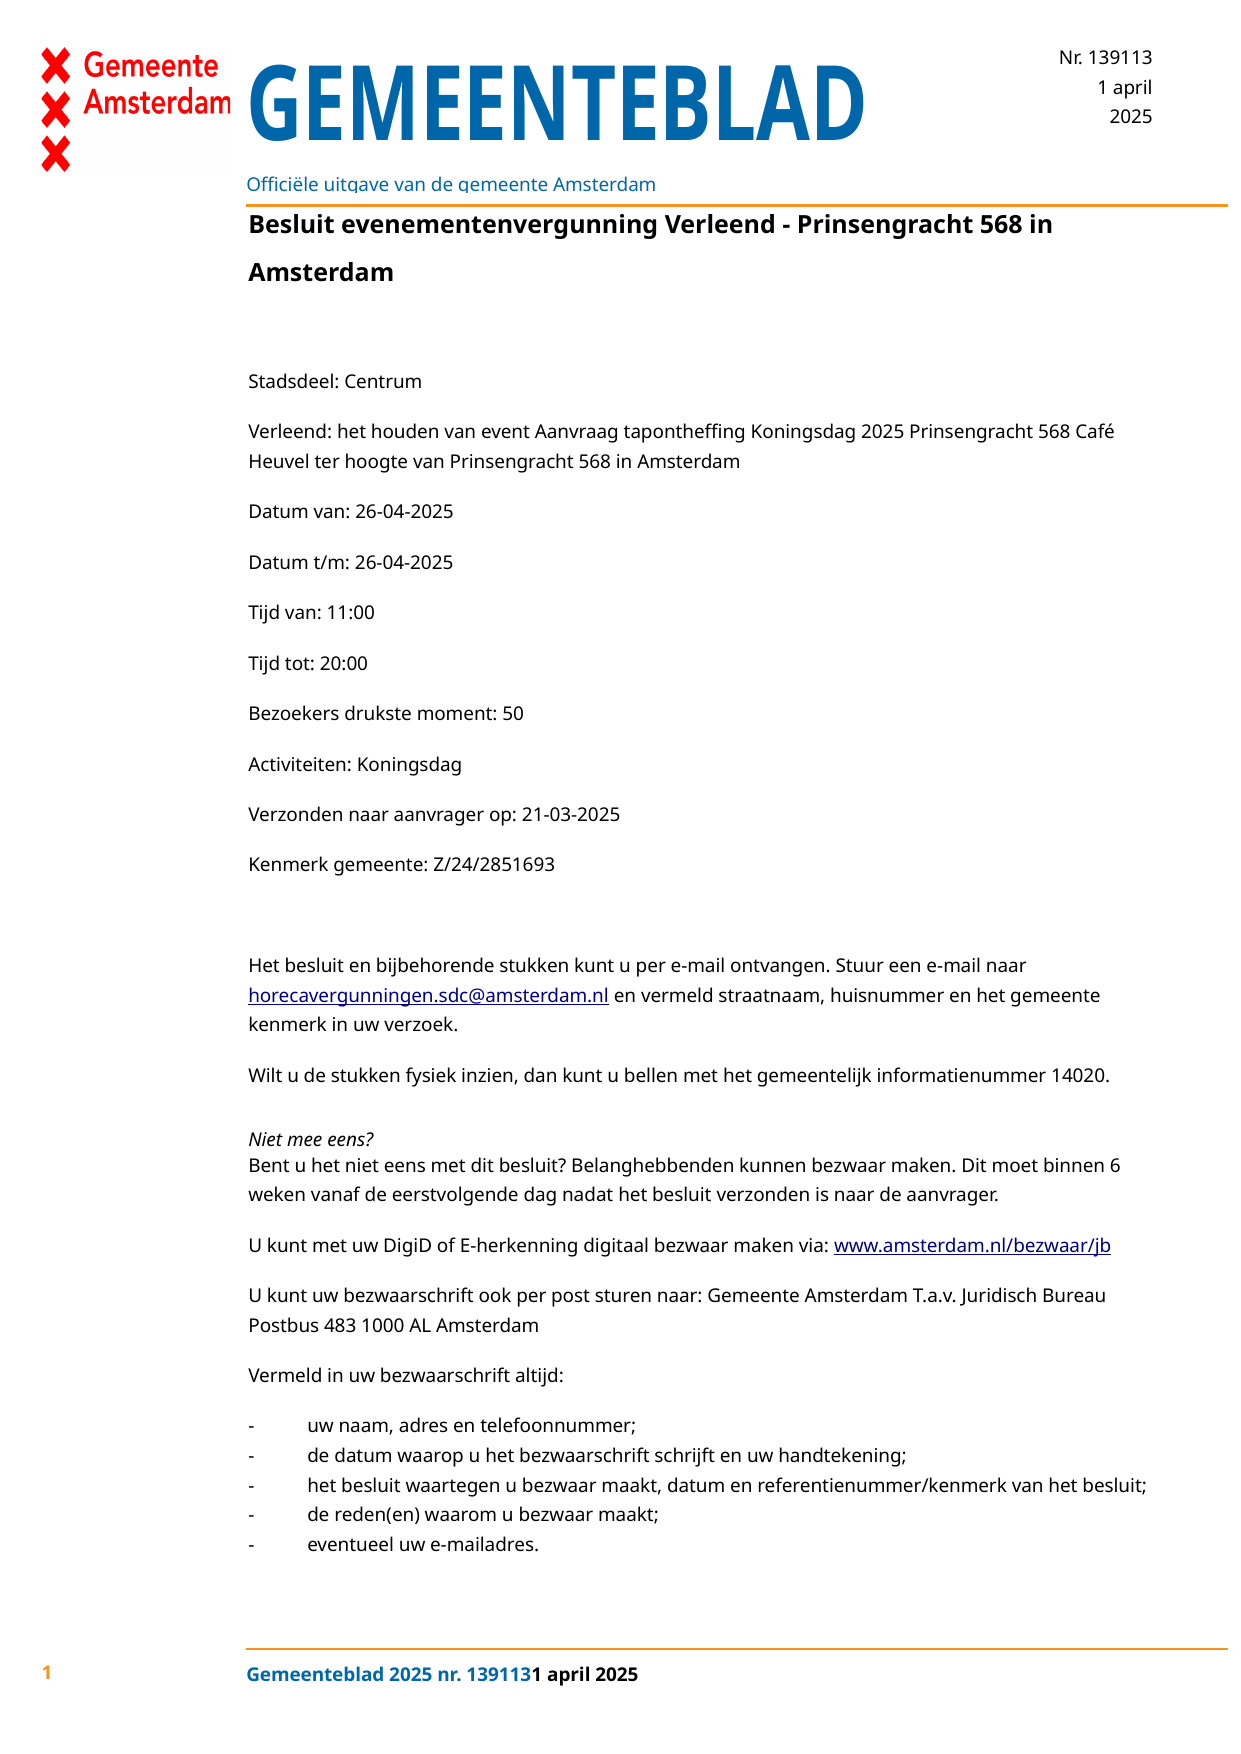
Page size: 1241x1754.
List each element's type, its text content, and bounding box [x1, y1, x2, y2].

text Vermeld in uw bezwaarschrift altijd: [248, 1362, 1152, 1388]
text Wilt u de stukken fysiek inzien, dan kunt u bellen met het gemeentelijk informatienummer 14020. [248, 1062, 1152, 1088]
text Bent u het niet eens met dit besluit? Belanghebbenden kunnen bezwaar maken. Dit moet binnen 6 weken vanaf de eerstvolgende dag nadat het besluit verzonden is naar de aanvrager. [248, 1152, 1152, 1207]
text Niet mee eens? [248, 1126, 1152, 1152]
list eventueel uw e-mailadres. [248, 1531, 1152, 1557]
list het besluit waartegen u bezwaar maakt, datum en referentienummer/kenmerk van het besluit; [248, 1472, 1152, 1497]
list de datum waarop u het bezwaarschrift schrijft en uw handtekening; [248, 1442, 1152, 1468]
list de reden(en) waarom u bezwaar maakt; [248, 1501, 1152, 1527]
text U kunt uw bezwaarschrift ook per post sturen naar: Gemeente Amsterdam T.a.v. Juridisch Bureau Postbus 483 1000 AL Amsterdam [248, 1282, 1152, 1337]
text U kunt met uw DigiD of E-herkenning digitaal bezwaar maken via: www.amsterdam.nl/bezwaar/jb [248, 1232, 1152, 1257]
text Tijd tot: 20:00 [248, 650, 1152, 676]
list uw naam, adres en telefoonnummer; [248, 1413, 1152, 1438]
text Verzonden naar aanvrager op: 21-03-2025 [248, 801, 1152, 827]
text Verleend: het houden van event Aanvraag tapontheffing Koningsdag 2025 Prinsengracht 568 Café Heuvel ter hoogte van Prinsengracht 568 in Amsterdam [248, 419, 1152, 474]
text Besluit evenementenvergunning Verleend - Prinsengracht 568 in Amsterdam [248, 207, 1152, 288]
text Tijd van: 11:00 [248, 599, 1152, 625]
text Datum van: 26-04-2025 [248, 499, 1152, 524]
text Kenmerk gemeente: Z/24/2851693 [248, 852, 1152, 877]
text Bezoekers drukste moment: 50 [248, 700, 1152, 726]
text Activiteiten: Koningsdag [248, 751, 1152, 777]
text Stadsdeel: Centrum [248, 368, 1152, 394]
text Datum t/m: 26-04-2025 [248, 549, 1152, 575]
text Het besluit en bijbehorende stukken kunt u per e-mail ontvangen. Stuur een e-mail naar horecavergunningen.sdc@amsterdam.nl en vermeld straatnaam, huisnummer en het gemeente kenmerk in uw verzoek. [248, 952, 1152, 1037]
picture [41, 47, 231, 172]
